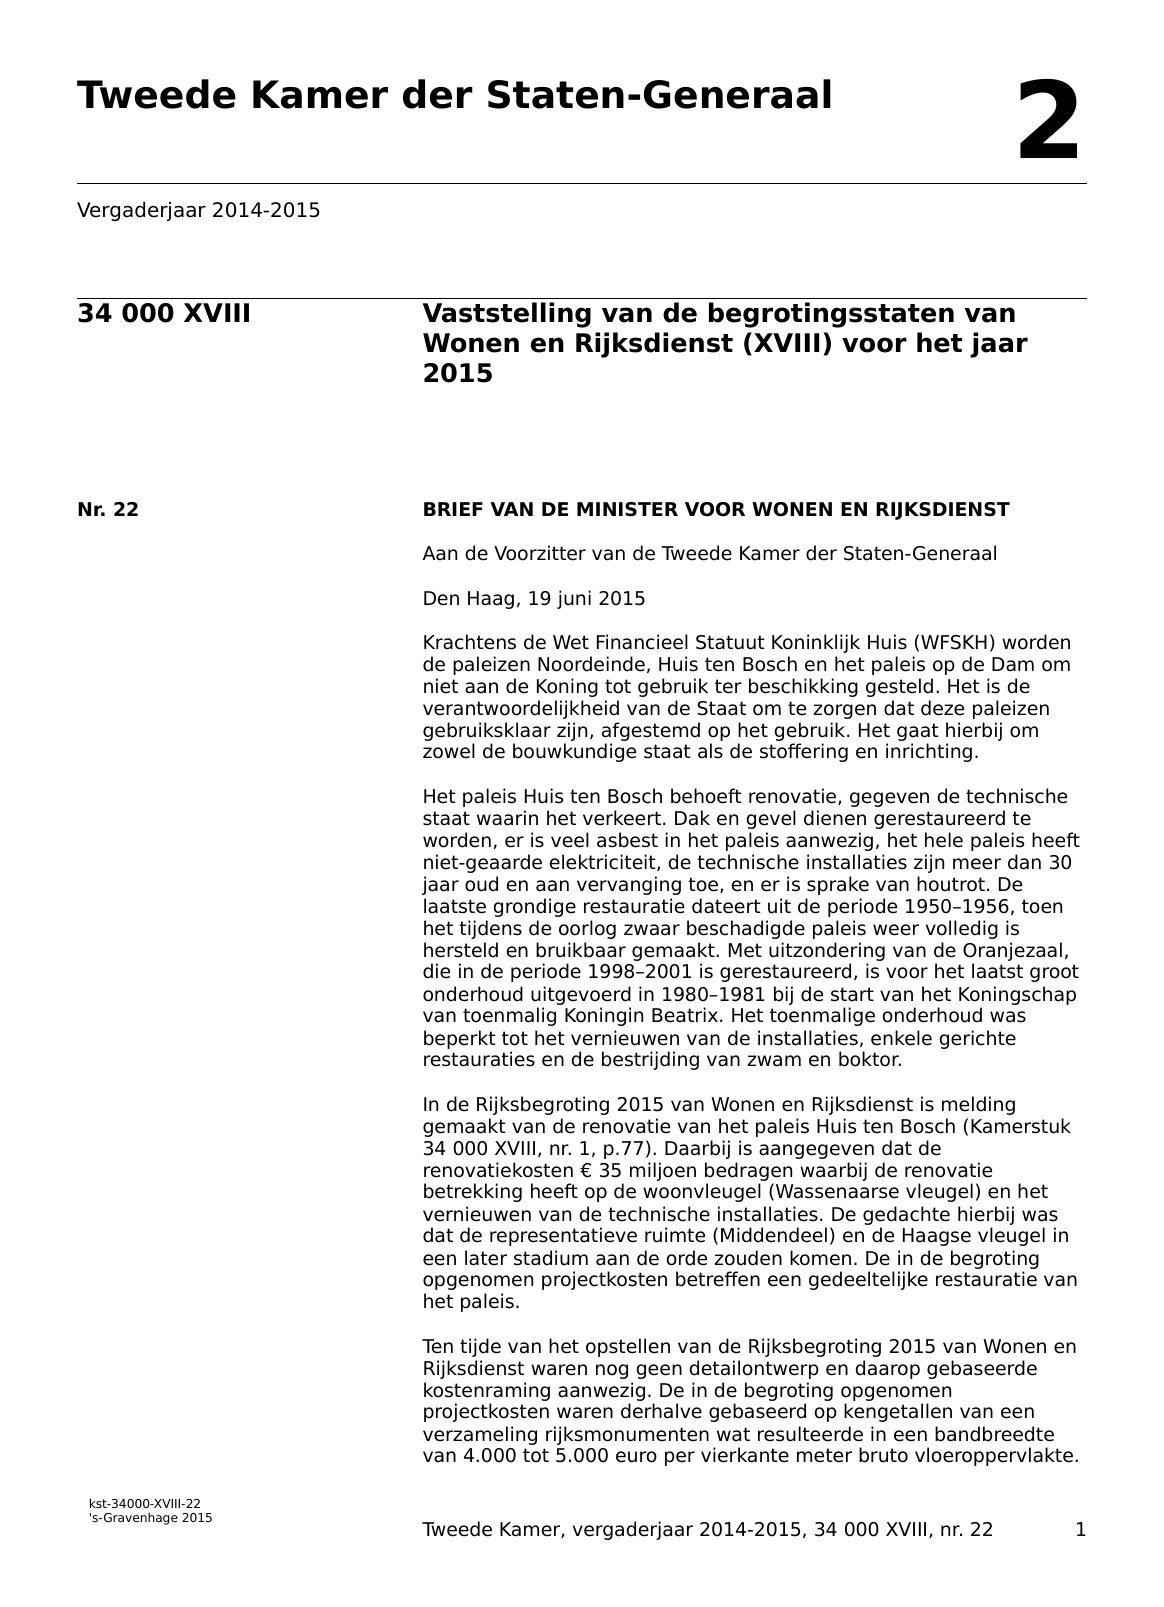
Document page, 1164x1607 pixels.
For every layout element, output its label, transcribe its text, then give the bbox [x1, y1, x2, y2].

text 's-Gravenhage 2015 [88, 1511, 323, 1525]
text Den Haag, 19 juni 2015 [422, 587, 1087, 609]
table_cell Vergaderjaar 2014-2015 [77, 184, 1087, 298]
text Het paleis Huis ten Bosch behoeft renovatie, gegeven de technische staat waarin het verkeert. Dak en gevel dienen gerestaureerd te worden, er is veel asbest in het paleis aanwezig, het hele paleis heeft niet-geaarde elektriciteit, de technische installaties zijn meer dan 30 jaar oud en aan vervanging toe, en er is sprake van houtrot. De laatste grondige restauratie dateert uit de periode 1950–1956, toen het tijdens de oorlog zwaar beschadigde paleis weer volledig is hersteld en bruikbaar gemaakt. Met uitzondering van de Oranjezaal, die in de periode 1998–2001 is gerestaureerd, is voor het laatst groot onderhoud uitgevoerd in 1980–1981 bij de start van het Koningschap van toenmalig Koningin Beatrix. Het toenmalige onderhoud was beperkt tot het vernieuwen van de installaties, enkele gerichte restauraties en de bestrijding van zwam en boktor. [422, 786, 1087, 1071]
text kst-34000-XVIII-22 [88, 1497, 323, 1511]
text Krachtens de Wet Financieel Statuut Koninklijk Huis (WFSKH) worden de paleizen Noordeinde, Huis ten Bosch en het paleis op de Dam om niet aan de Koning tot gebruik ter beschikking gesteld. Het is de verantwoordelijkheid van de Staat om te zorgen dat deze paleizen gebruiksklaar zijn, afgestemd op het gebruik. Het gaat hierbij om zowel de bouwkundige staat als de stoffering en inrichting. [422, 632, 1087, 763]
text Aan de Voorzitter van de Tweede Kamer der Staten-Generaal [422, 543, 1087, 565]
table_header Tweede Kamer der Staten-Generaal [77, 59, 886, 183]
subtitle 34 000 XVIII Vaststelling van de begrotingsstaten van Wonen en Rijksdienst (XVIII) voor het jaar 2015 [77, 299, 1087, 388]
text In de Rijksbegroting 2015 van Wonen en Rijksdienst is melding gemaakt van de renovatie van het paleis Huis ten Bosch (Kamerstuk 34 000 XVIII, nr. 1, p.77). Daarbij is aangegeven dat de renovatiekosten € 35 miljoen bedragen waarbij de renovatie betrekking heeft op de woonvleugel (Wassenaarse vleugel) en het vernieuwen van de technische installaties. De gedachte hierbij was dat de representatieve ruimte (Middendeel) en de Haagse vleugel in een later stadium aan de orde zouden komen. De in de begroting opgenomen projectkosten betreffen een gedeeltelijke restauratie van het paleis. [422, 1093, 1087, 1313]
text Ten tijde van het opstellen van de Rijksbegroting 2015 van Wonen en Rijksdienst waren nog geen detailontwerp en daarop gebaseerde kostenraming aanwezig. De in de begroting opgenomen projectkosten waren derhalve gebaseerd op kengetallen van een verzameling rijksmonumenten wat resulteerde in een bandbreedte van 4.000 tot 5.000 euro per vierkante meter bruto vloeroppervlakte. [422, 1336, 1087, 1467]
table_header 2 [886, 59, 1087, 183]
subtitle Nr. 22 BRIEF VAN DE MINISTER VOOR WONEN EN RIJKSDIENST [77, 499, 1087, 521]
